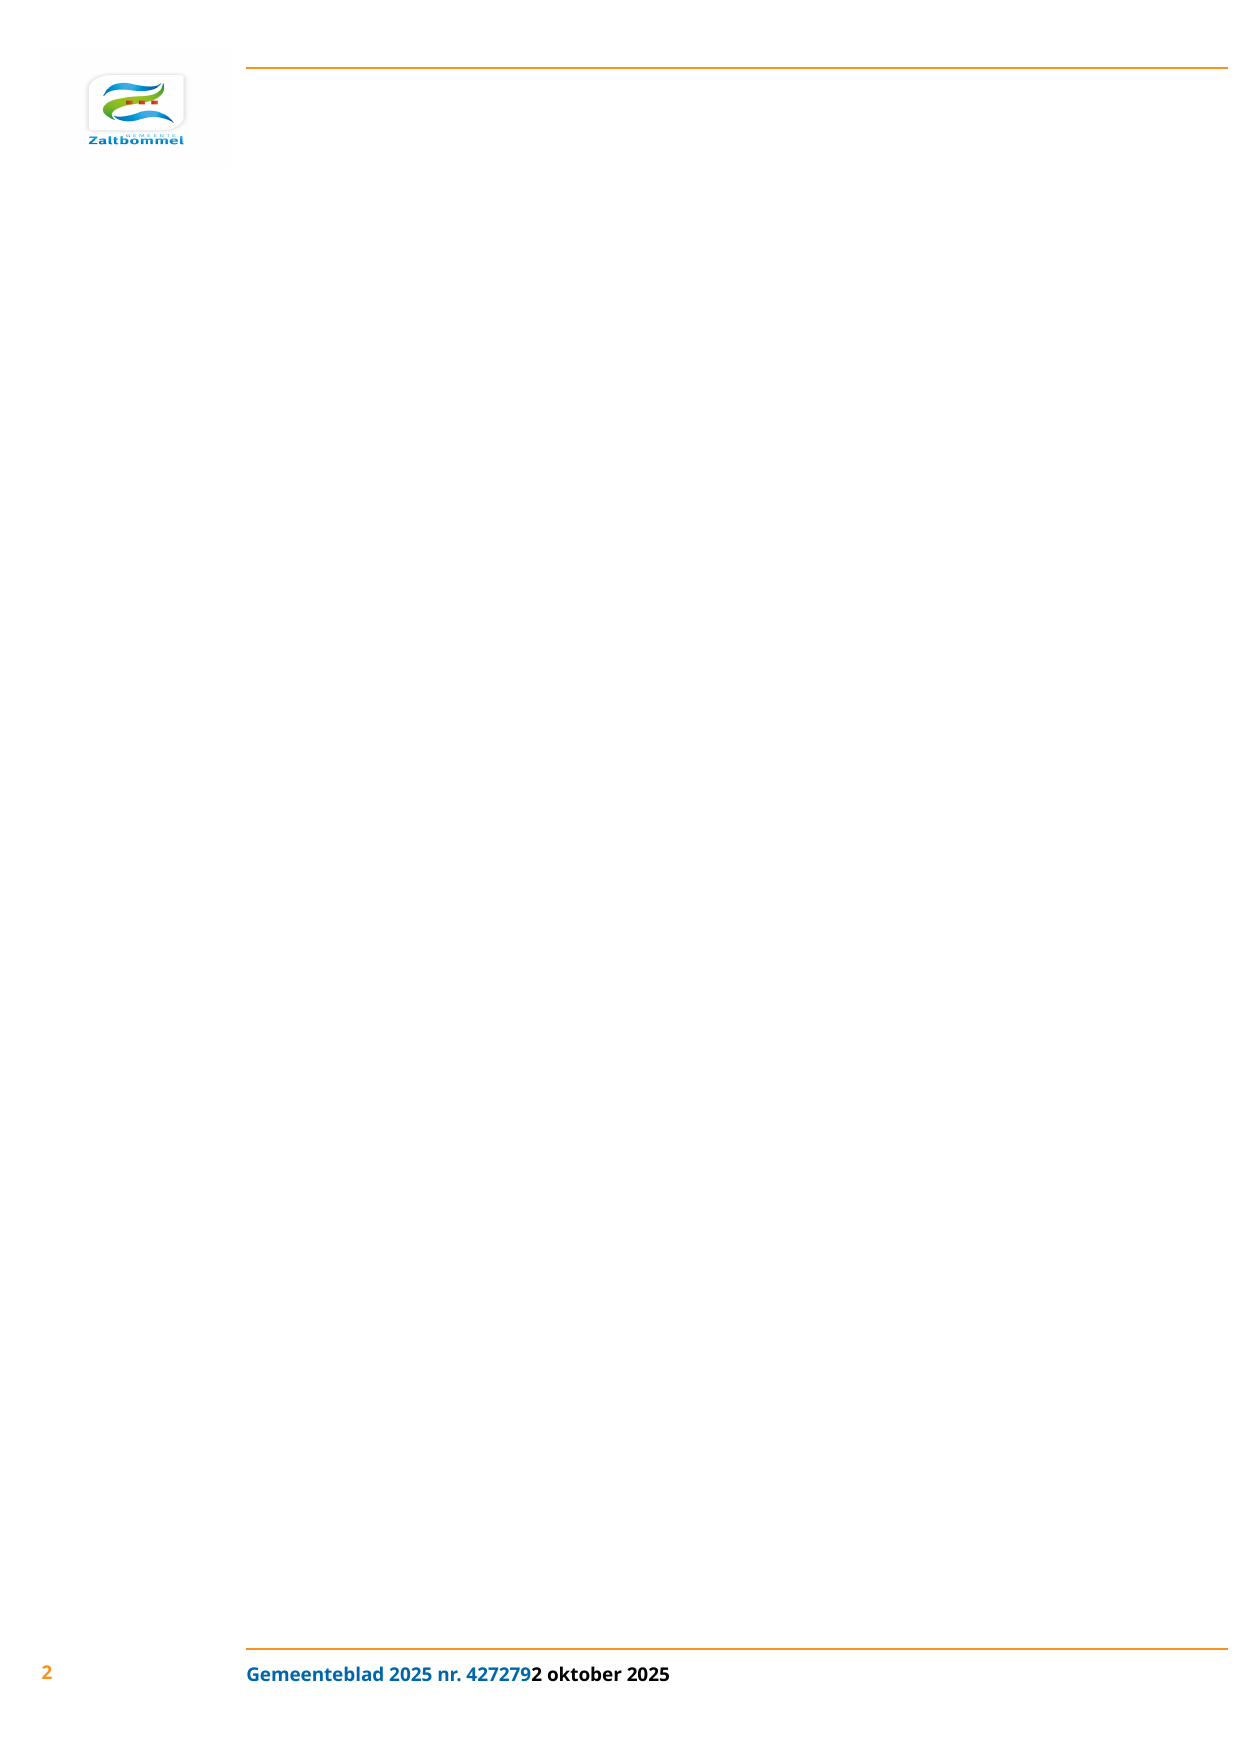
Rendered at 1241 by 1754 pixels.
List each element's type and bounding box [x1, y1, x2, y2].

picture [41, 47, 231, 172]
